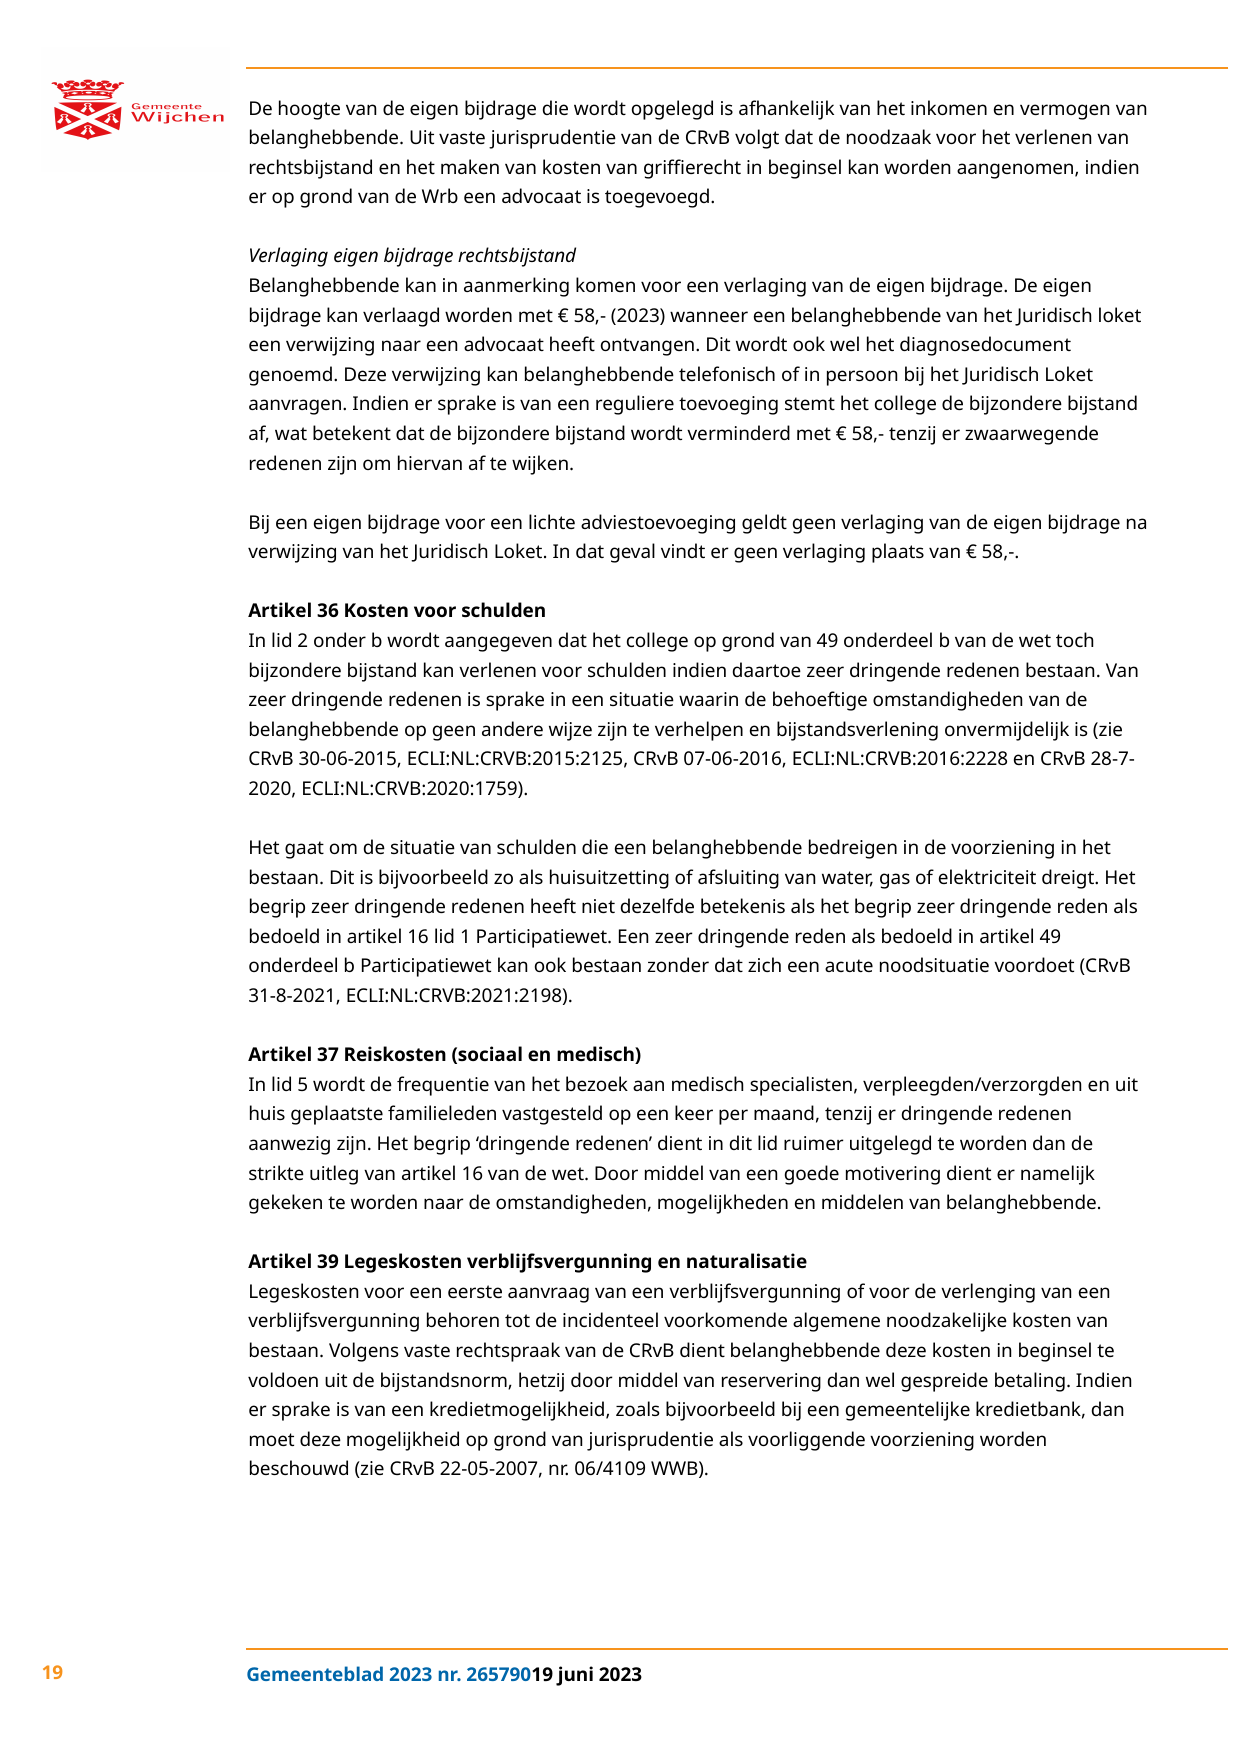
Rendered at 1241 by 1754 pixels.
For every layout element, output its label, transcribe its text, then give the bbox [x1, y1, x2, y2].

text Legeskosten voor een eerste aanvraag van een verblijfsvergunning of voor de verlenging van een verblijfsvergunning behoren tot de incidenteel voorkomende algemene noodzakelijke kosten van bestaan. Volgens vaste rechtspraak van de CRvB dient belanghebbende deze kosten in beginsel te voldoen uit de bijstandsnorm, hetzij door middel van reservering dan wel gespreide betaling. Indien er sprake is van een kredietmogelijkheid, zoals bijvoorbeeld bij een gemeentelijke kredietbank, dan moet deze mogelijkheid op grond van jurisprudentie als voorliggende voorziening worden beschouwd (zie CRvB 22-05-2007, nr. 06/4109 WWB). [248, 1278, 1152, 1481]
text In lid 5 wordt de frequentie van het bezoek aan medisch specialisten, verpleegden/verzorgden en uit huis geplaatste familieleden vastgesteld op een keer per maand, tenzij er dringende redenen aanwezig zijn. Het begrip ‘dringende redenen’ dient in dit lid ruimer uitgelegd te worden dan de strikte uitleg van artikel 16 van de wet. Door middel van een goede motivering dient er namelijk gekeken te worden naar de omstandigheden, mogelijkheden en middelen van belanghebbende. [248, 1071, 1152, 1215]
text In lid 2 onder b wordt aangegeven dat het college op grond van 49 onderdeel b van de wet toch bijzondere bijstand kan verlenen voor schulden indien daartoe zeer dringende redenen bestaan. Van zeer dringende redenen is sprake in een situatie waarin de behoeftige omstandigheden van de belanghebbende op geen andere wijze zijn te verhelpen en bijstandsverlening onvermijdelijk is (zie CRvB 30-06-2015, ECLI:NL:CRVB:2015:2125, CRvB 07-06-2016, ECLI:NL:CRVB:2016:2228 en CRvB 28-7-2020, ECLI:NL:CRVB:2020:1759). [248, 627, 1152, 801]
text Artikel 39 Legeskosten verblijfsvergunning en naturalisatie [248, 1248, 1152, 1274]
text Artikel 36 Kosten voor schulden [248, 598, 1152, 623]
text Bij een eigen bijdrage voor een lichte adviestoevoeging geldt geen verlaging van de eigen bijdrage na verwijzing van het Juridisch Loket. In dat geval vindt er geen verlaging plaats van € 58,-. [248, 509, 1152, 564]
text Het gaat om de situatie van schulden die een belanghebbende bedreigen in de voorziening in het bestaan. Dit is bijvoorbeeld zo als huisuitzetting of afsluiting van water, gas of elektriciteit dreigt. Het begrip zeer dringende redenen heeft niet dezelfde betekenis als het begrip zeer dringende reden als bedoeld in artikel 16 lid 1 Participatiewet. Een zeer dringende reden als bedoeld in artikel 49 onderdeel b Participatiewet kan ook bestaan zonder dat zich een acute noodsituatie voordoet (CRvB 31-8-2021, ECLI:NL:CRVB:2021:2198). [248, 834, 1152, 1008]
text Verlaging eigen bijdrage rechtsbijstand [248, 243, 1152, 268]
text Artikel 37 Reiskosten (sociaal en medisch) [248, 1041, 1152, 1067]
picture [41, 47, 231, 172]
text Belanghebbende kan in aanmerking komen voor een verlaging van de eigen bijdrage. De eigen bijdrage kan verlaagd worden met € 58,- (2023) wanneer een belanghebbende van het Juridisch loket een verwijzing naar een advocaat heeft ontvangen. Dit wordt ook wel het diagnosedocument genoemd. Deze verwijzing kan belanghebbende telefonisch of in persoon bij het Juridisch Loket aanvragen. Indien er sprake is van een reguliere toevoeging stemt het college de bijzondere bijstand af, wat betekent dat de bijzondere bijstand wordt verminderd met € 58,- tenzij er zwaarwegende redenen zijn om hiervan af te wijken. [248, 272, 1152, 476]
text De hoogte van de eigen bijdrage die wordt opgelegd is afhankelijk van het inkomen en vermogen van belanghebbende. Uit vaste jurisprudentie van de CRvB volgt dat de noodzaak voor het verlenen van rechtsbijstand en het maken van kosten van griffierecht in beginsel kan worden aangenomen, indien er op grond van de Wrb een advocaat is toegevoegd. [248, 95, 1152, 209]
